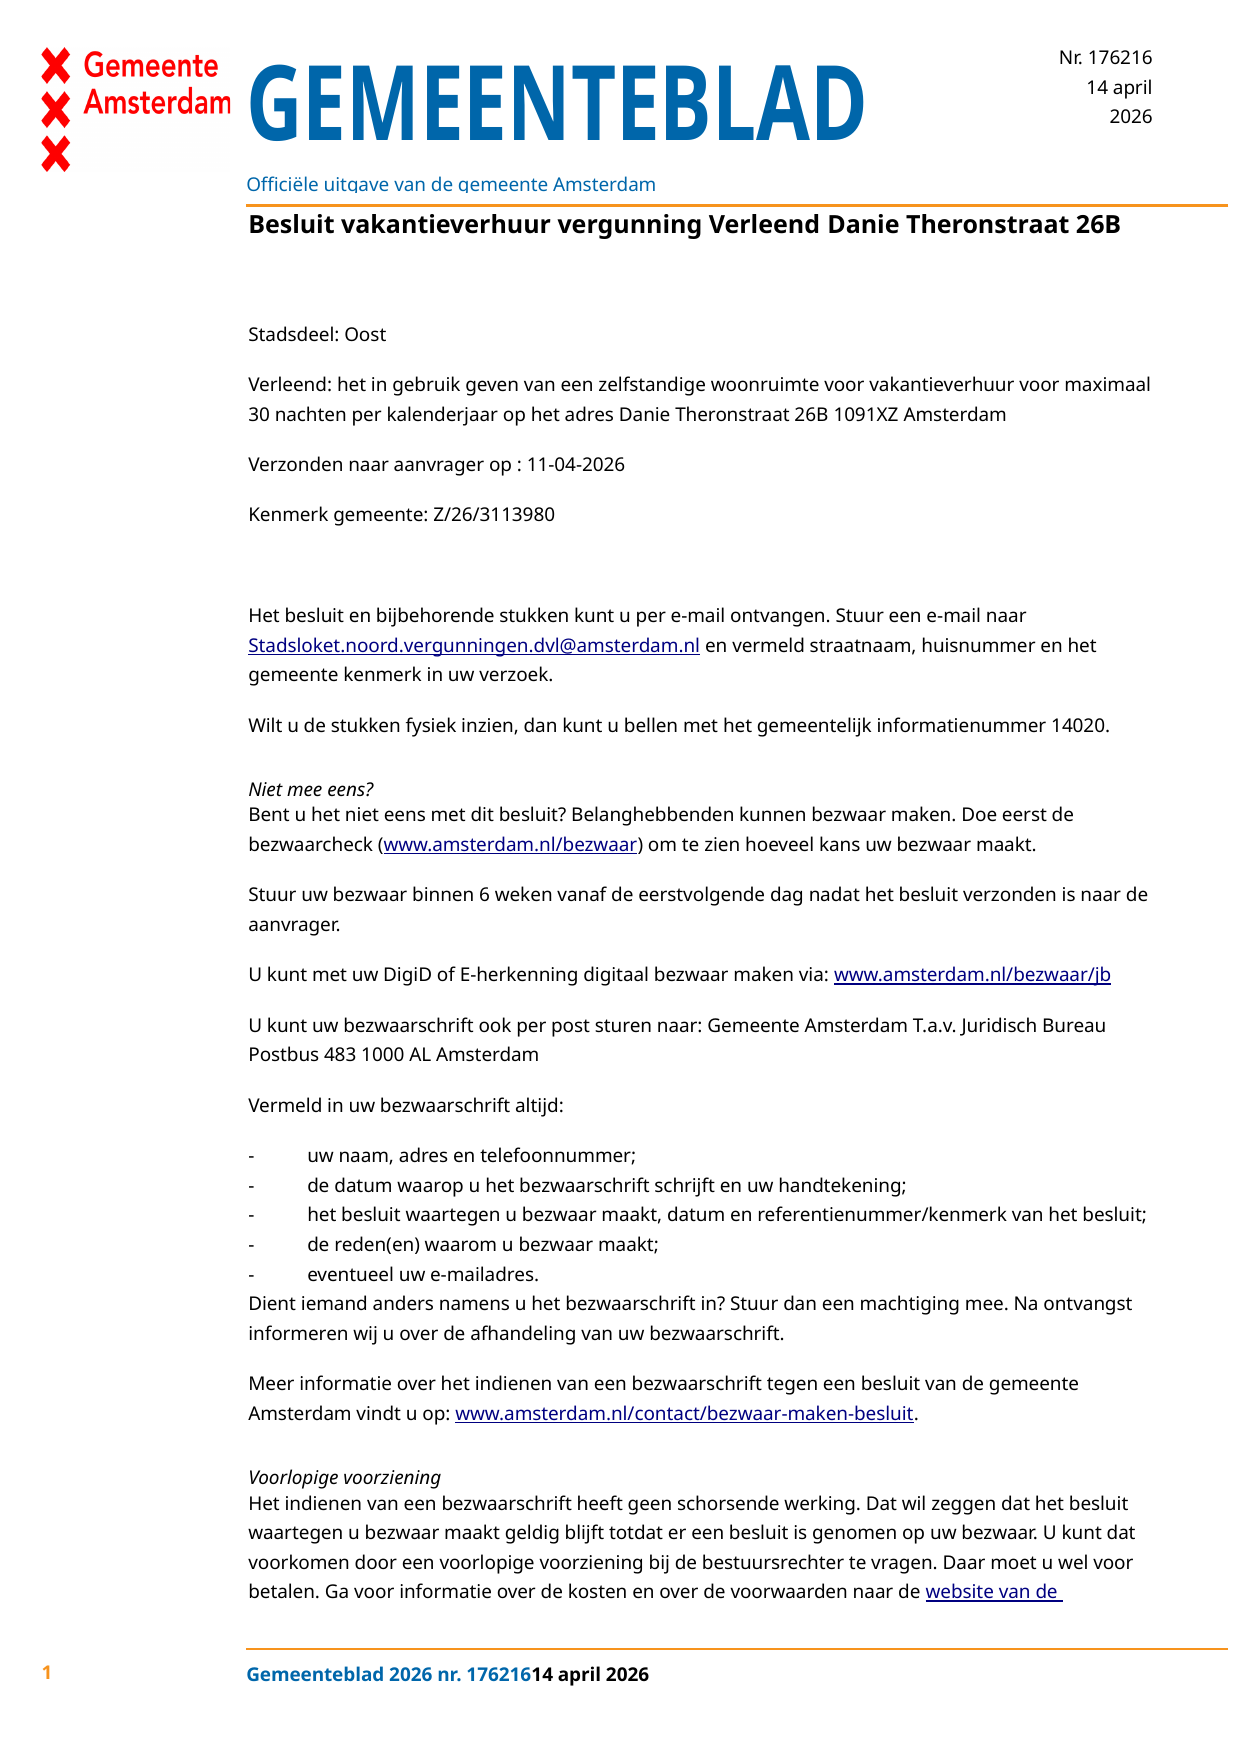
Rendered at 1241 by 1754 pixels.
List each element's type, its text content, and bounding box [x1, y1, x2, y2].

text U kunt uw bezwaarschrift ook per post sturen naar: Gemeente Amsterdam T.a.v. Juridisch Bureau Postbus 483 1000 AL Amsterdam [248, 1012, 1152, 1067]
text Dient iemand anders namens u het bezwaarschrift in? Stuur dan een machtiging mee. Na ontvangst informeren wij u over de afhandeling van uw bezwaarschrift. [248, 1290, 1152, 1346]
text Kenmerk gemeente: Z/26/3113980 [248, 502, 1152, 527]
picture [41, 47, 231, 172]
text U kunt met uw DigiD of E-herkenning digitaal bezwaar maken via: www.amsterdam.nl/bezwaar/jb [248, 962, 1152, 987]
text Niet mee eens? [248, 776, 1152, 802]
text Vermeld in uw bezwaarschrift altijd: [248, 1092, 1152, 1118]
list de datum waarop u het bezwaarschrift schrijft en uw handtekening; [248, 1172, 1152, 1198]
text Voorlopige voorziening [248, 1464, 1152, 1490]
text Meer informatie over het indienen van een bezwaarschrift tegen een besluit van de gemeente Amsterdam vindt u op: www.amsterdam.nl/contact/bezwaar-maken-besluit. [248, 1370, 1152, 1426]
text Verzonden naar aanvrager op : 11-04-2026 [248, 451, 1152, 477]
list het besluit waartegen u bezwaar maakt, datum en referentienummer/kenmerk van het besluit; [248, 1202, 1152, 1227]
text Stuur uw bezwaar binnen 6 weken vanaf de eerstvolgende dag nadat het besluit verzonden is naar de aanvrager. [248, 882, 1152, 937]
text Stadsdeel: Oost [248, 321, 1152, 346]
text Wilt u de stukken fysiek inzien, dan kunt u bellen met het gemeentelijk informatienummer 14020. [248, 712, 1152, 738]
text Het indienen van een bezwaarschrift heeft geen schorsende werking. Dat wil zeggen dat het besluit waartegen u bezwaar maakt geldig blijft totdat er een besluit is genomen op uw bezwaar. U kunt dat voorkomen door een voorlopige voorziening bij de bestuursrechter te vragen. Daar moet u wel voor betalen. Ga voor informatie over de kosten en over de voorwaarden naar de website van de [248, 1490, 1152, 1604]
text Besluit vakantieverhuur vergunning Verleend Danie Theronstraat 26B [248, 207, 1152, 241]
text Het besluit en bijbehorende stukken kunt u per e-mail ontvangen. Stuur een e-mail naar Stadsloket.noord.vergunningen.dvl@amsterdam.nl en vermeld straatnaam, huisnummer en het gemeente kenmerk in uw verzoek. [248, 602, 1152, 687]
list uw naam, adres en telefoonnummer; [248, 1142, 1152, 1168]
text Verleend: het in gebruik geven van een zelfstandige woonruimte voor vakantieverhuur voor maximaal 30 nachten per kalenderjaar op het adres Danie Theronstraat 26B 1091XZ Amsterdam [248, 371, 1152, 426]
list de reden(en) waarom u bezwaar maakt; [248, 1231, 1152, 1257]
list eventueel uw e-mailadres. [248, 1261, 1152, 1287]
text Bent u het niet eens met dit besluit? Belanghebbenden kunnen bezwaar maken. Doe eerst de bezwaarcheck (www.amsterdam.nl/bezwaar) om te zien hoeveel kans uw bezwaar maakt. [248, 802, 1152, 857]
